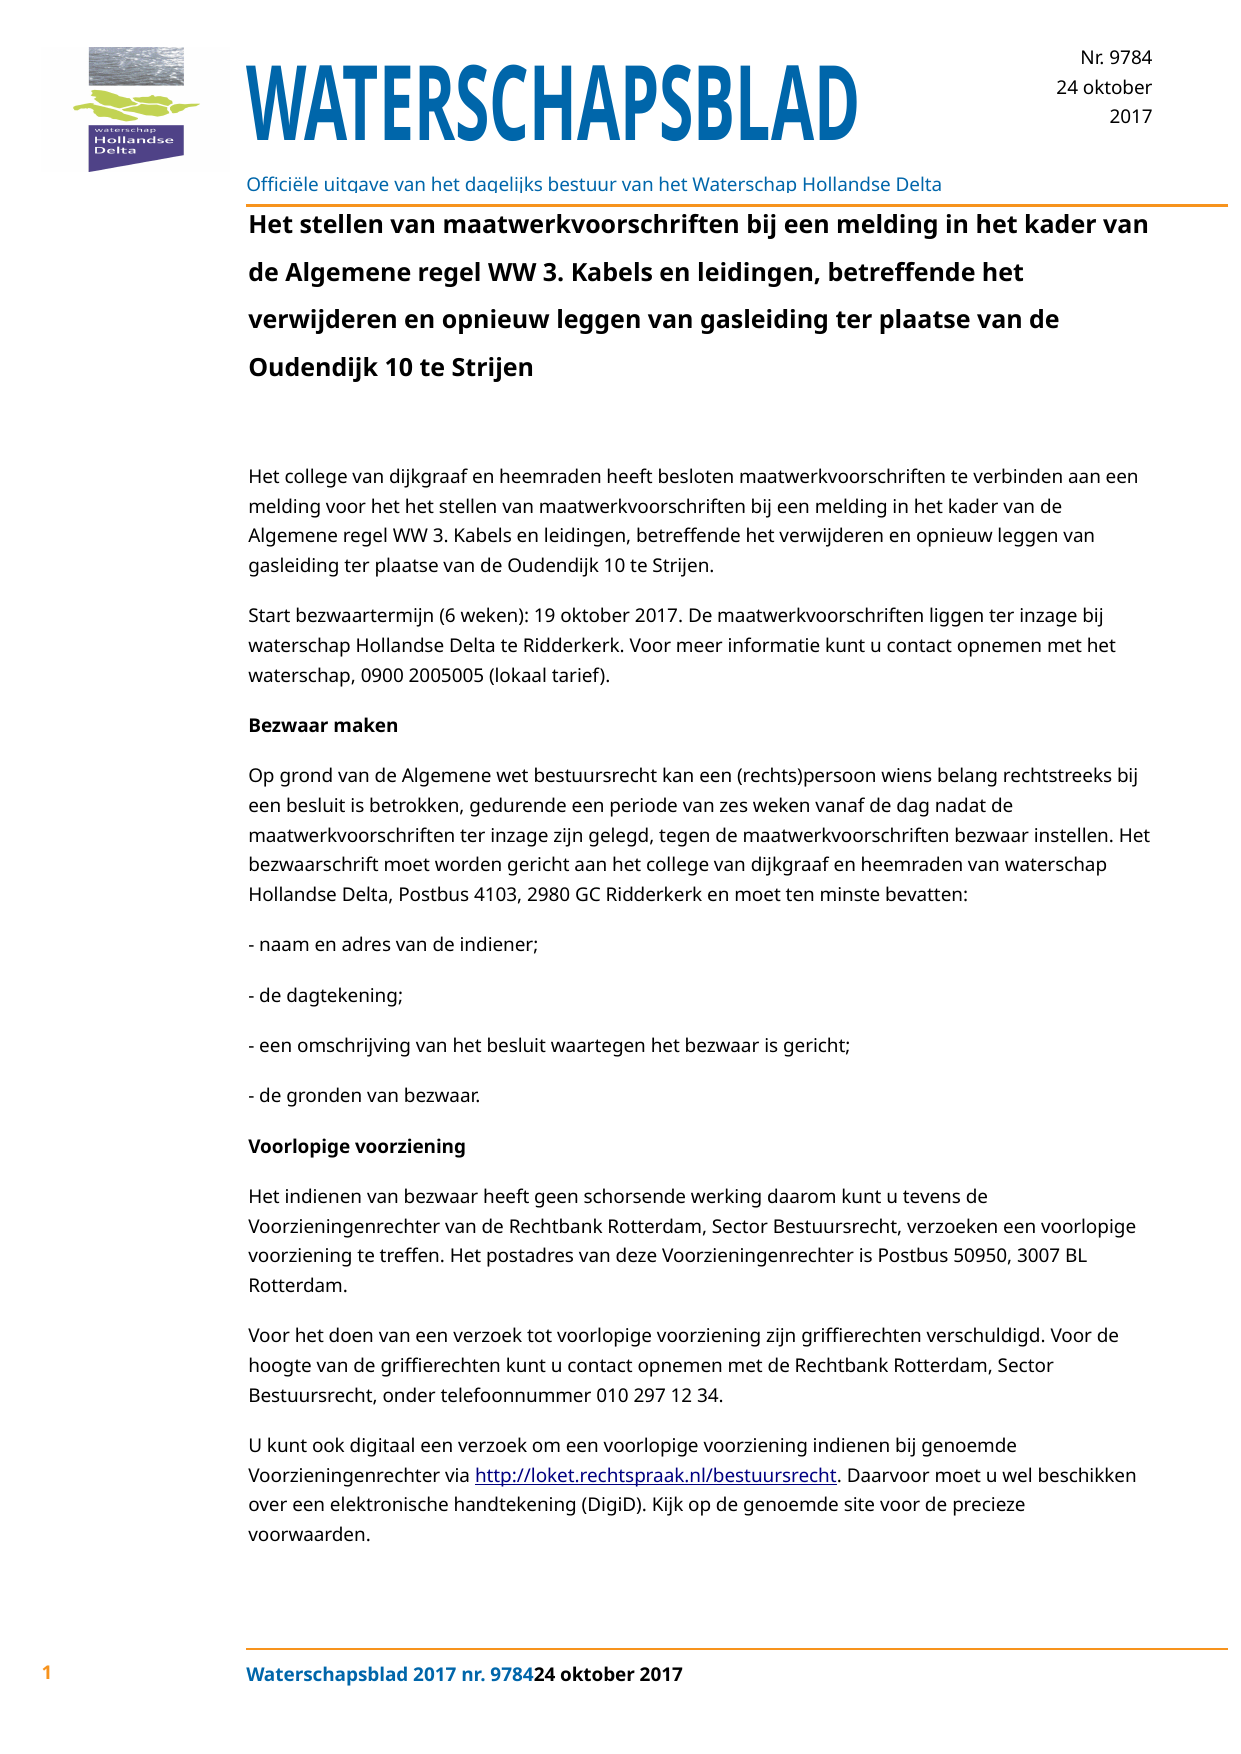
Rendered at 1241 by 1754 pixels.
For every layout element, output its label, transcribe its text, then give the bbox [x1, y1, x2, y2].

picture [41, 47, 231, 172]
text Het stellen van maatwerkvoorschriften bij een melding in het kader van de Algemene regel WW 3. Kabels en leidingen, betreffende het verwijderen en opnieuw leggen van gasleiding ter plaatse van de Oudendijk 10 te Strijen [248, 207, 1152, 384]
text Het college van dijkgraaf en heemraden heeft besloten maatwerkvoorschriften te verbinden aan een melding voor het het stellen van maatwerkvoorschriften bij een melding in het kader van de Algemene regel WW 3. Kabels en leidingen, betreffende het verwijderen en opnieuw leggen van gasleiding ter plaatse van de Oudendijk 10 te Strijen. [248, 463, 1152, 578]
text - de gronden van bezwaar. [248, 1083, 1152, 1108]
text Start bezwaartermijn (6 weken): 19 oktober 2017. De maatwerkvoorschriften liggen ter inzage bij waterschap Hollandse Delta te Ridderkerk. Voor meer informatie kunt u contact opnemen met het waterschap, 0900 2005005 (lokaal tarief). [248, 603, 1152, 688]
text Het indienen van bezwaar heeft geen schorsende werking daarom kunt u tevens de Voorzieningenrechter van de Rechtbank Rotterdam, Sector Bestuursrecht, verzoeken een voorlopige voorziening te treffen. Het postadres van deze Voorzieningenrechter is Postbus 50950, 3007 BL Rotterdam. [248, 1183, 1152, 1298]
text - de dagtekening; [248, 982, 1152, 1008]
text Voorlopige voorziening [248, 1133, 1152, 1159]
text - naam en adres van de indiener; [248, 931, 1152, 957]
text Op grond van de Algemene wet bestuursrecht kan een (rechts)persoon wiens belang rechtstreeks bij een besluit is betrokken, gedurende een periode van zes weken vanaf de dag nadat de maatwerkvoorschriften ter inzage zijn gelegd, tegen de maatwerkvoorschriften bezwaar instellen. Het bezwaarschrift moet worden gericht aan het college van dijkgraaf en heemraden van waterschap Hollandse Delta, Postbus 4103, 2980 GC Ridderkerk en moet ten minste bevatten: [248, 763, 1152, 907]
text U kunt ook digitaal een verzoek om een voorlopige voorziening indienen bij genoemde Voorzieningenrechter via http://loket.rechtspraak.nl/bestuursrecht. Daarvoor moet u wel beschikken over een elektronische handtekening (DigiD). Kijk op de genoemde site voor de precieze voorwaarden. [248, 1432, 1152, 1547]
text Voor het doen van een verzoek tot voorlopige voorziening zijn griffierechten verschuldigd. Voor de hoogte van de griffierechten kunt u contact opnemen met de Rechtbank Rotterdam, Sector Bestuursrecht, onder telefoonnummer 010 297 12 34. [248, 1323, 1152, 1408]
text Bezwaar maken [248, 712, 1152, 738]
text - een omschrijving van het besluit waartegen het bezwaar is gericht; [248, 1032, 1152, 1058]
